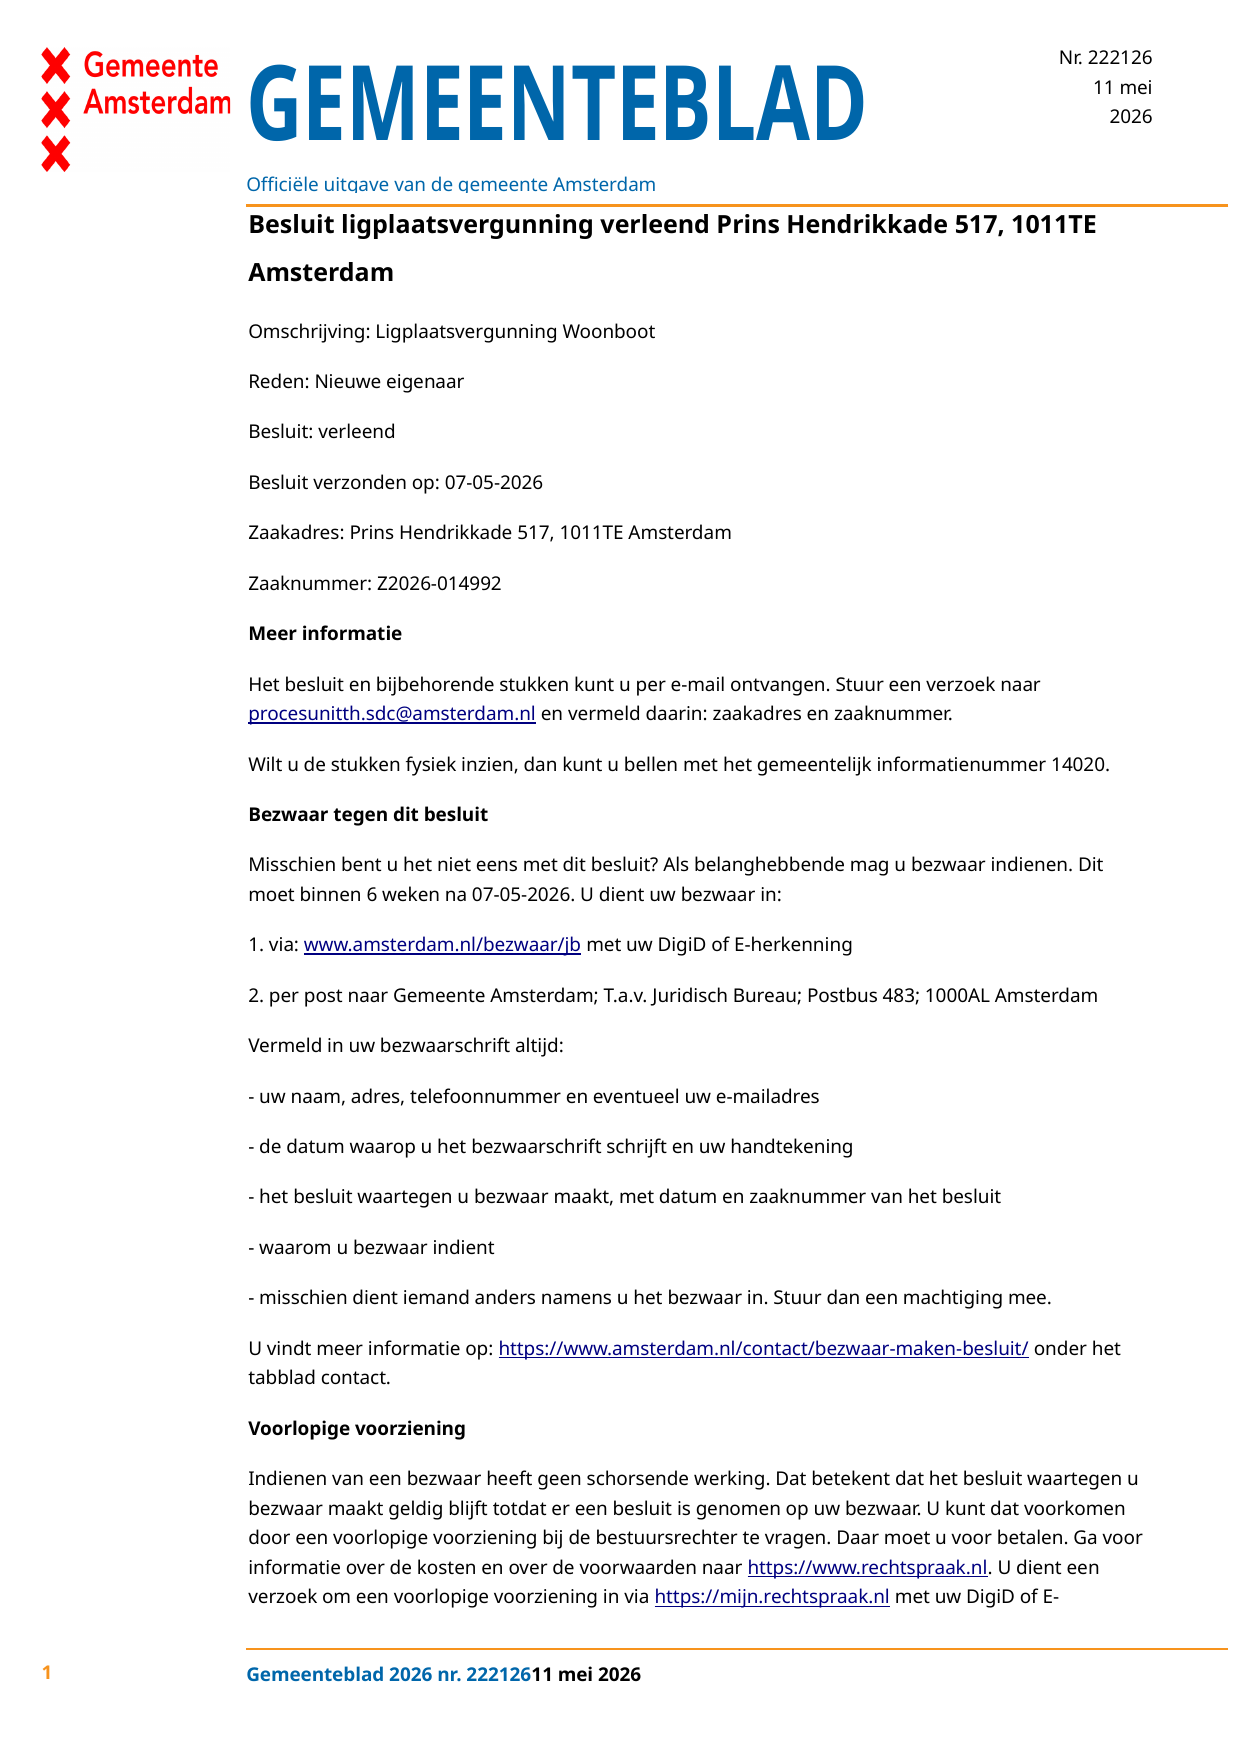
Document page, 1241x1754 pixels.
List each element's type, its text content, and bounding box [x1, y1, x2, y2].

text U vindt meer informatie op: https://www.amsterdam.nl/contact/bezwaar-maken-besluit/ onder het tabblad contact. [248, 1335, 1152, 1390]
text Voorlopige voorziening [248, 1415, 1152, 1441]
text Meer informatie [248, 620, 1152, 646]
text - het besluit waartegen u bezwaar maakt, met datum en zaaknummer van het besluit [248, 1184, 1152, 1209]
text Bezwaar tegen dit besluit [248, 801, 1152, 827]
text Wilt u de stukken fysiek inzien, dan kunt u bellen met het gemeentelijk informatienummer 14020. [248, 751, 1152, 777]
text Indienen van een bezwaar heeft geen schorsende werking. Dat betekent dat het besluit waartegen u bezwaar maakt geldig blijft totdat er een besluit is genomen op uw bezwaar. U kunt dat voorkomen door een voorlopige voorziening bij de bestuursrechter te vragen. Daar moet u voor betalen. Ga voor informatie over de kosten en over de voorwaarden naar https://www.rechtspraak.nl. U dient een verzoek om een voorlopige voorziening in via https://mijn.rechtspraak.nl met uw DigiD of E- [248, 1465, 1152, 1609]
text Besluit verzonden op: 07-05-2026 [248, 469, 1152, 495]
text 2. per post naar Gemeente Amsterdam; T.a.v. Juridisch Bureau; Postbus 483; 1000AL Amsterdam [248, 982, 1152, 1008]
text Reden: Nieuwe eigenaar [248, 368, 1152, 394]
text Vermeld in uw bezwaarschrift altijd: [248, 1032, 1152, 1058]
text - uw naam, adres, telefoonnummer en eventueel uw e-mailadres [248, 1083, 1152, 1109]
picture [41, 47, 231, 172]
text - de datum waarop u het bezwaarschrift schrijft en uw handtekening [248, 1133, 1152, 1159]
text 1. via: www.amsterdam.nl/bezwaar/jb met uw DigiD of E-herkenning [248, 932, 1152, 957]
text Besluit: verleend [248, 419, 1152, 444]
text Besluit ligplaatsvergunning verleend Prins Hendrikkade 517, 1011TE Amsterdam [248, 207, 1152, 288]
text Omschrijving: Ligplaatsvergunning Woonboot [248, 318, 1152, 344]
text - misschien dient iemand anders namens u het bezwaar in. Stuur dan een machtiging mee. [248, 1284, 1152, 1310]
text Zaaknummer: Z2026-014992 [248, 570, 1152, 596]
text - waarom u bezwaar indient [248, 1234, 1152, 1260]
text Het besluit en bijbehorende stukken kunt u per e-mail ontvangen. Stuur een verzoek naar procesunitth.sdc@amsterdam.nl en vermeld daarin: zaakadres en zaaknummer. [248, 671, 1152, 726]
text Zaakadres: Prins Hendrikkade 517, 1011TE Amsterdam [248, 519, 1152, 545]
text Misschien bent u het niet eens met dit besluit? Als belanghebbende mag u bezwaar indienen. Dit moet binnen 6 weken na 07-05-2026. U dient uw bezwaar in: [248, 852, 1152, 907]
